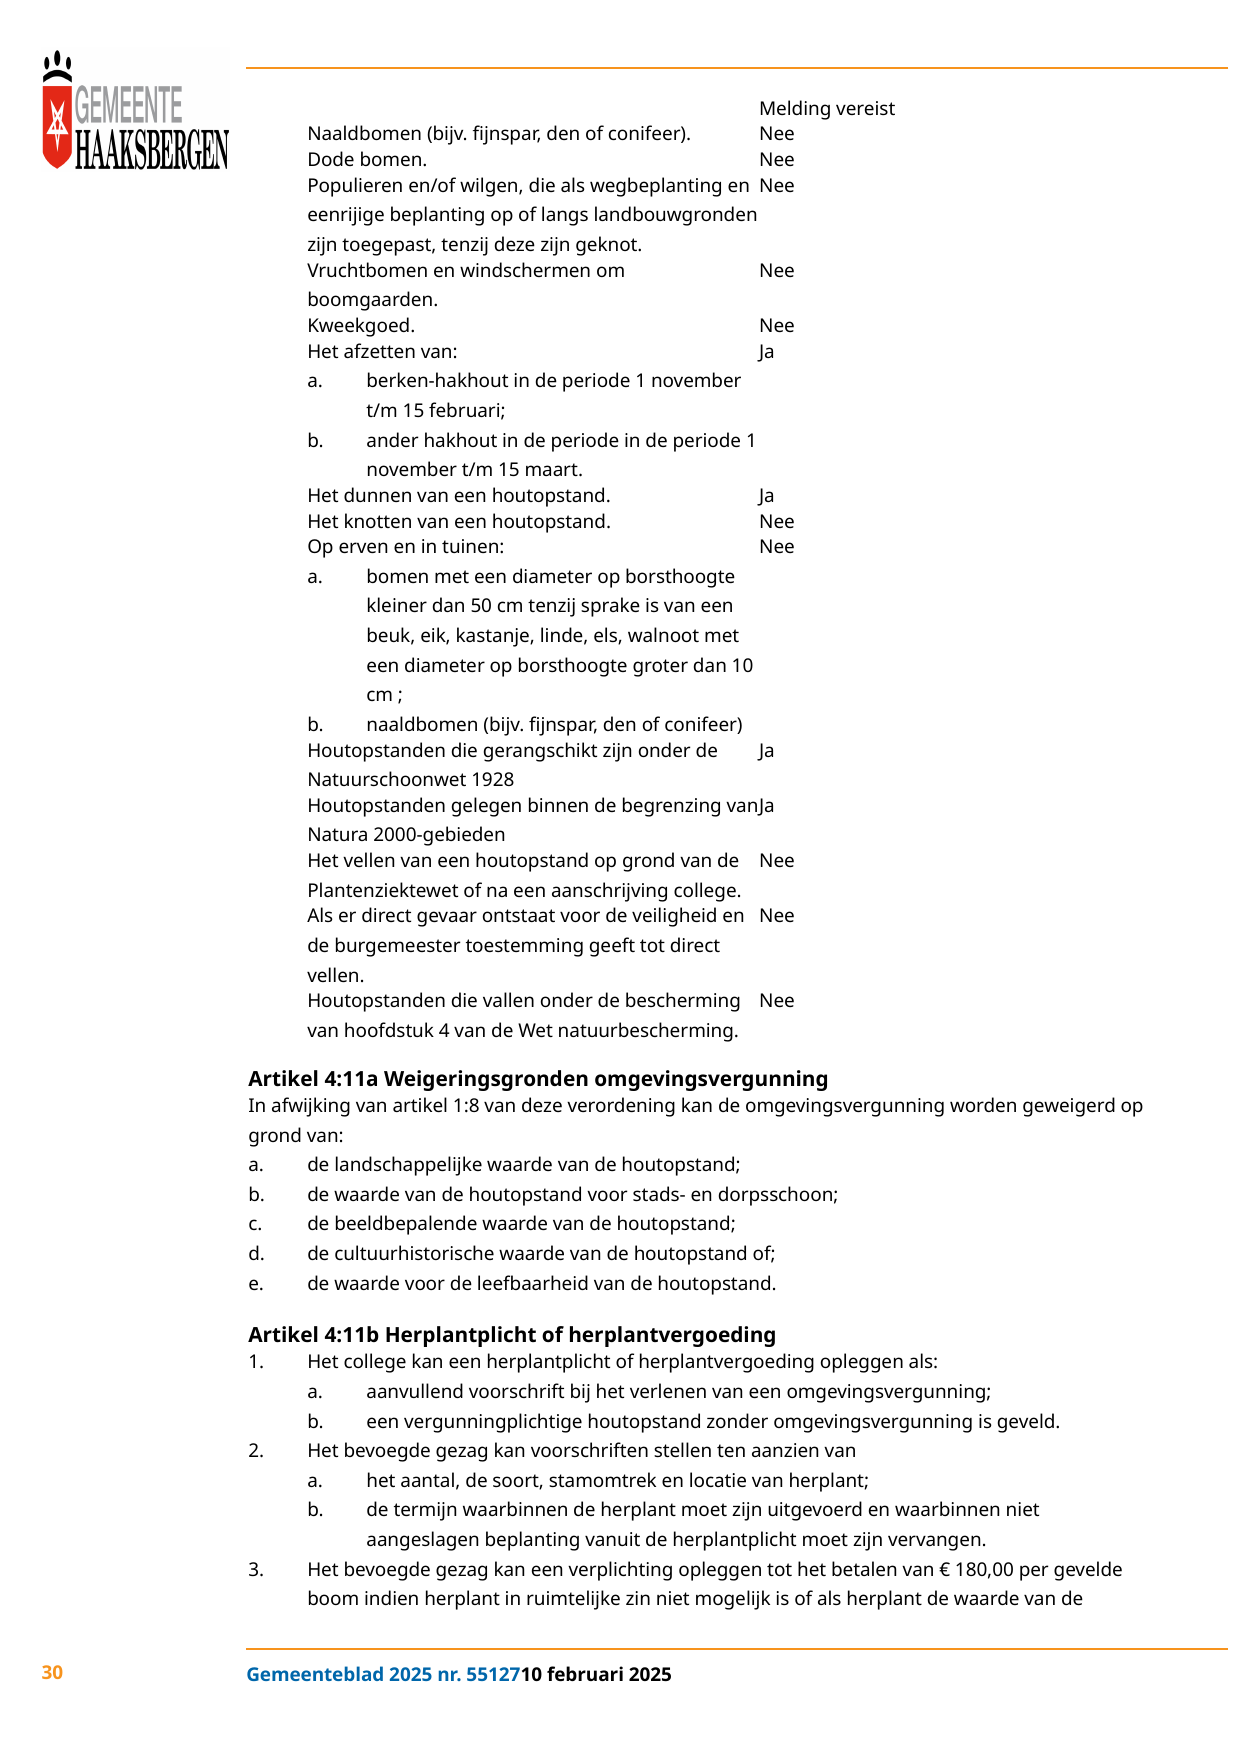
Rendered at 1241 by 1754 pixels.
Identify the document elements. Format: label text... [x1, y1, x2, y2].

table_cell Nee [759, 903, 1211, 988]
list de landschappelijke waarde van de houtopstand; [248, 1151, 1152, 1177]
table_cell Houtopstanden die vallen onder de bescherming van hoofdstuk 4 van de Wet natuurbescherming. [307, 988, 759, 1043]
table_cell Nee [759, 146, 1211, 172]
table_cell Ja [759, 737, 1211, 792]
list de waarde voor de leefbaarheid van de houtopstand. [248, 1270, 1152, 1296]
table_cell Dode bomen. [307, 146, 759, 172]
table_cell Op erven en in tuinen: bomen met een diameter op borsthoogte kleiner dan 50 cm tenzij sprake is van een beuk, eik, kastanje, linde, els, walnoot met een diameter op borsthoogte groter dan 10 cm ; naaldbomen (bijv. fijnspar, den of conifeer) [307, 534, 759, 737]
table_cell Als er direct gevaar ontstaat voor de veiligheid en de burgemeester toestemming geeft tot direct vellen. [307, 903, 759, 988]
list de termijn waarbinnen de herplant moet zijn uitgevoerd en waarbinnen niet aangeslagen beplanting vanuit de herplantplicht moet zijn vervangen. [307, 1497, 1152, 1552]
table_cell Ja [759, 338, 1211, 482]
table_cell Nee [759, 988, 1211, 1043]
table_cell Houtopstanden die gerangschikt zijn onder de Natuurschoonwet 1928 [307, 737, 759, 792]
list Het bevoegde gezag kan een verplichting opleggen tot het betalen van € 180,00 per gevelde boom indien herplant in ruimtelijke zin niet mogelijk is of als herplant de waarde van de [248, 1556, 1152, 1611]
table_cell Nee [759, 172, 1211, 257]
text In afwijking van artikel 1:8 van deze verordening kan de omgevingsvergunning worden geweigerd op grond van: [248, 1092, 1152, 1148]
text Artikel 4:11b Herplantplicht of herplantvergoeding [248, 1320, 1152, 1349]
table_cell Nee [759, 257, 1211, 312]
table_header [307, 95, 759, 121]
table_cell Het vellen van een houtopstand op grond van de Plantenziektewet of na een aanschrijving college. [307, 848, 759, 903]
table_cell Nee [759, 312, 1211, 338]
table_cell Kweekgoed. [307, 312, 759, 338]
table_cell Ja [759, 482, 1211, 508]
table_cell Het knotten van een houtopstand. [307, 508, 759, 533]
table_cell Ja [759, 792, 1211, 847]
table_cell Nee [759, 848, 1211, 903]
picture [41, 47, 231, 172]
list Het bevoegde gezag kan voorschriften stellen ten aanzien van [248, 1437, 1152, 1463]
list aanvullend voorschrift bij het verlenen van een omgevingsvergunning; [307, 1378, 1152, 1404]
table_header Melding vereist [759, 95, 1211, 121]
table_cell Populieren en/of wilgen, die als wegbeplanting en eenrijige beplanting op of langs landbouwgronden zijn toegepast, tenzij deze zijn geknot. [307, 172, 759, 257]
table_cell Het afzetten van: berken-hakhout in de periode 1 november t/m 15 februari; ander hakhout in de periode in de periode 1 november t/m 15 maart. [307, 338, 759, 482]
table_cell Houtopstanden gelegen binnen de begrenzing van Natura 2000-gebieden [307, 792, 759, 847]
list een vergunningplichtige houtopstand zonder omgevingsvergunning is geveld. [307, 1408, 1152, 1433]
table_cell Vruchtbomen en windschermen om boomgaarden. [307, 257, 759, 312]
table_cell Nee [759, 534, 1211, 737]
table_cell Het dunnen van een houtopstand. [307, 482, 759, 508]
list de cultuurhistorische waarde van de houtopstand of; [248, 1240, 1152, 1266]
list Het college kan een herplantplicht of herplantvergoeding opleggen als: [248, 1349, 1152, 1374]
list de waarde van de houtopstand voor stads- en dorpsschoon; [248, 1181, 1152, 1207]
text Artikel 4:11a Weigeringsgronden omgevingsvergunning [248, 1064, 1152, 1092]
list de beeldbepalende waarde van de houtopstand; [248, 1211, 1152, 1236]
list het aantal, de soort, stamomtrek en locatie van herplant; [307, 1467, 1152, 1493]
table_cell Nee [759, 121, 1211, 146]
table_cell Nee [759, 508, 1211, 533]
table_cell Naaldbomen (bijv. fijnspar, den of conifeer). [307, 121, 759, 146]
